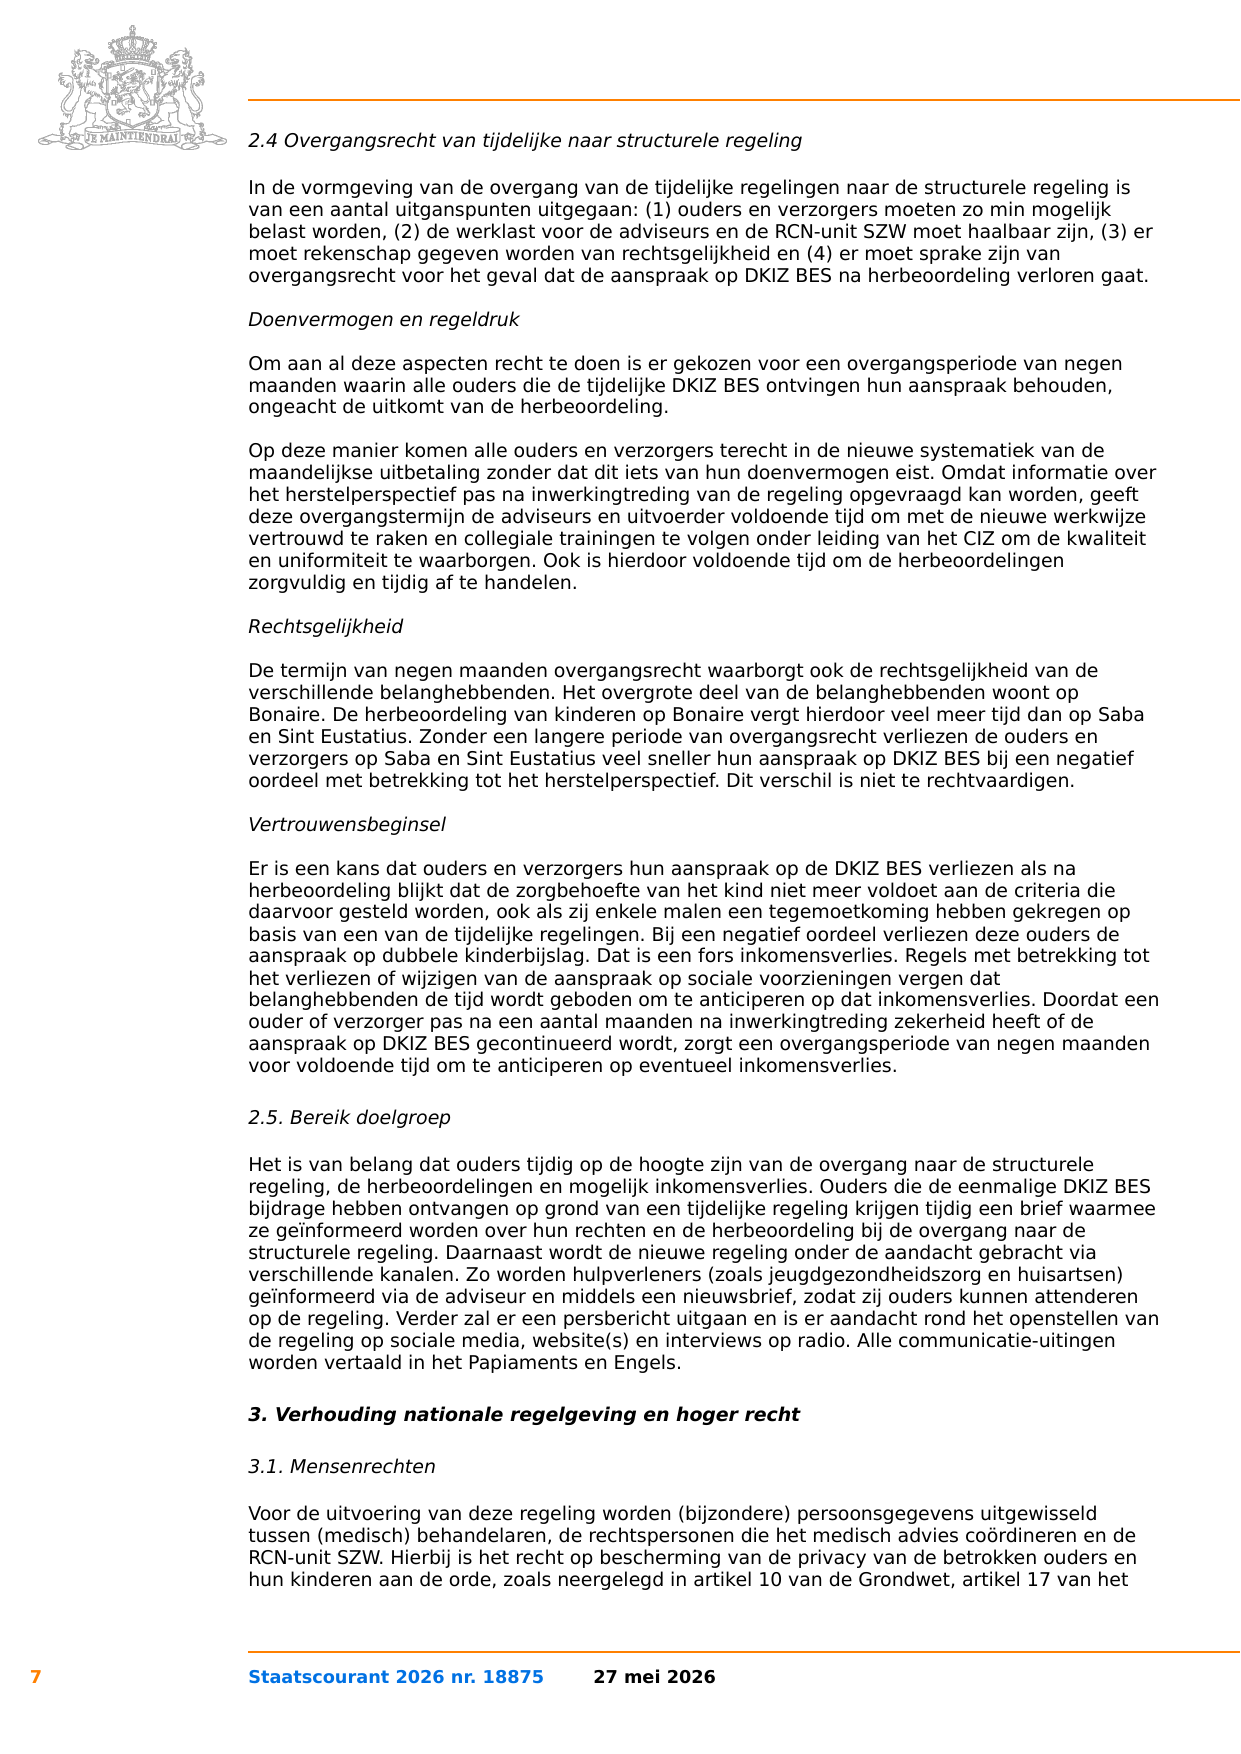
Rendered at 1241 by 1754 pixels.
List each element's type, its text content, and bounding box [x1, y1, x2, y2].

text Om aan al deze aspecten recht te doen is er gekozen voor een overgangsperiode van negen maanden waarin alle ouders die de tijdelijke DKIZ BES ontvingen hun aanspraak behouden, ongeacht de uitkomt van de herbeoordeling. [248, 352, 1163, 418]
subtitle Vertrouwensbeginsel [248, 814, 1163, 836]
subtitle 3.1. Mensenrechten [248, 1456, 1163, 1478]
picture [38, 25, 227, 150]
subtitle 2.5. Bereik doelgroep [248, 1107, 1163, 1129]
text In de vormgeving van de overgang van de tijdelijke regelingen naar de structurele regeling is van een aantal uitganspunten uitgegaan: (1) ouders en verzorgers moeten zo min mogelijk belast worden, (2) de werklast voor de adviseurs en de RCN-unit SZW moet haalbaar zijn, (3) er moet rekenschap gegeven worden van rechtsgelijkheid en (4) er moet sprake zijn van overgangsrecht voor het geval dat de aanspraak op DKIZ BES na herbeoordeling verloren gaat. [248, 177, 1163, 287]
subtitle Rechtsgelijkheid [248, 616, 1163, 638]
subtitle Doenvermogen en regeldruk [248, 309, 1163, 331]
text De termijn van negen maanden overgangsrecht waarborgt ook de rechtsgelijkheid van de verschillende belanghebbenden. Het overgrote deel van de belanghebbenden woont op Bonaire. De herbeoordeling van kinderen op Bonaire vergt hierdoor veel meer tijd dan op Saba en Sint Eustatius. Zonder een langere periode van overgangsrecht verliezen de ouders en verzorgers op Saba en Sint Eustatius veel sneller hun aanspraak op DKIZ BES bij een negatief oordeel met betrekking tot het herstelperspectief. Dit verschil is niet te rechtvaardigen. [248, 660, 1163, 792]
subtitle 3. Verhouding nationale regelgeving en hoger recht [248, 1404, 1163, 1426]
text Voor de uitvoering van deze regeling worden (bijzondere) persoonsgegevens uitgewisseld tussen (medisch) behandelaren, de rechtspersonen die het medisch advies coördineren en de RCN-unit SZW. Hierbij is het recht op bescherming van de privacy van de betrokken ouders en hun kinderen aan de orde, zoals neergelegd in artikel 10 van de Grondwet, artikel 17 van het [248, 1503, 1163, 1591]
text Op deze manier komen alle ouders en verzorgers terecht in de nieuwe systematiek van de maandelijkse uitbetaling zonder dat dit iets van hun doenvermogen eist. Omdat informatie over het herstelperspectief pas na inwerkingtreding van de regeling opgevraagd kan worden, geeft deze overgangstermijn de adviseurs en uitvoerder voldoende tijd om met de nieuwe werkwijze vertrouwd te raken en collegiale trainingen te volgen onder leiding van het CIZ om de kwaliteit en uniformiteit te waarborgen. Ook is hierdoor voldoende tijd om de herbeoordelingen zorgvuldig en tijdig af te handelen. [248, 440, 1163, 594]
text Het is van belang dat ouders tijdig op de hoogte zijn van de overgang naar de structurele regeling, de herbeoordelingen en mogelijk inkomensverlies. Ouders die de eenmalige DKIZ BES bijdrage hebben ontvangen op grond van een tijdelijke regeling krijgen tijdig een brief waarmee ze geïnformeerd worden over hun rechten en de herbeoordeling bij de overgang naar de structurele regeling. Daarnaast wordt de nieuwe regeling onder de aandacht gebracht via verschillende kanalen. Zo worden hulpverleners (zoals jeugdgezondheidszorg en huisartsen) geïnformeerd via de adviseur en middels een nieuwsbrief, zodat zij ouders kunnen attenderen op de regeling. Verder zal er een persbericht uitgaan en is er aandacht rond het openstellen van de regeling op sociale media, website(s) en interviews op radio. Alle communicatie-uitingen worden vertaald in het Papiaments en Engels. [248, 1154, 1163, 1374]
text Er is een kans dat ouders en verzorgers hun aanspraak op de DKIZ BES verliezen als na herbeoordeling blijkt dat de zorgbehoefte van het kind niet meer voldoet aan de criteria die daarvoor gesteld worden, ook als zij enkele malen een tegemoetkoming hebben gekregen op basis van een van de tijdelijke regelingen. Bij een negatief oordeel verliezen deze ouders de aanspraak op dubbele kinderbijslag. Dat is een fors inkomensverlies. Regels met betrekking tot het verliezen of wijzigen van de aanspraak op sociale voorzieningen vergen dat belanghebbenden de tijd wordt geboden om te anticiperen op dat inkomensverlies. Doordat een ouder of verzorger pas na een aantal maanden na inwerkingtreding zekerheid heeft of de aanspraak op DKIZ BES gecontinueerd wordt, zorgt een overgangsperiode van negen maanden voor voldoende tijd om te anticiperen op eventueel inkomensverlies. [248, 857, 1163, 1077]
subtitle 2.4 Overgangsrecht van tijdelijke naar structurele regeling [248, 130, 1163, 152]
